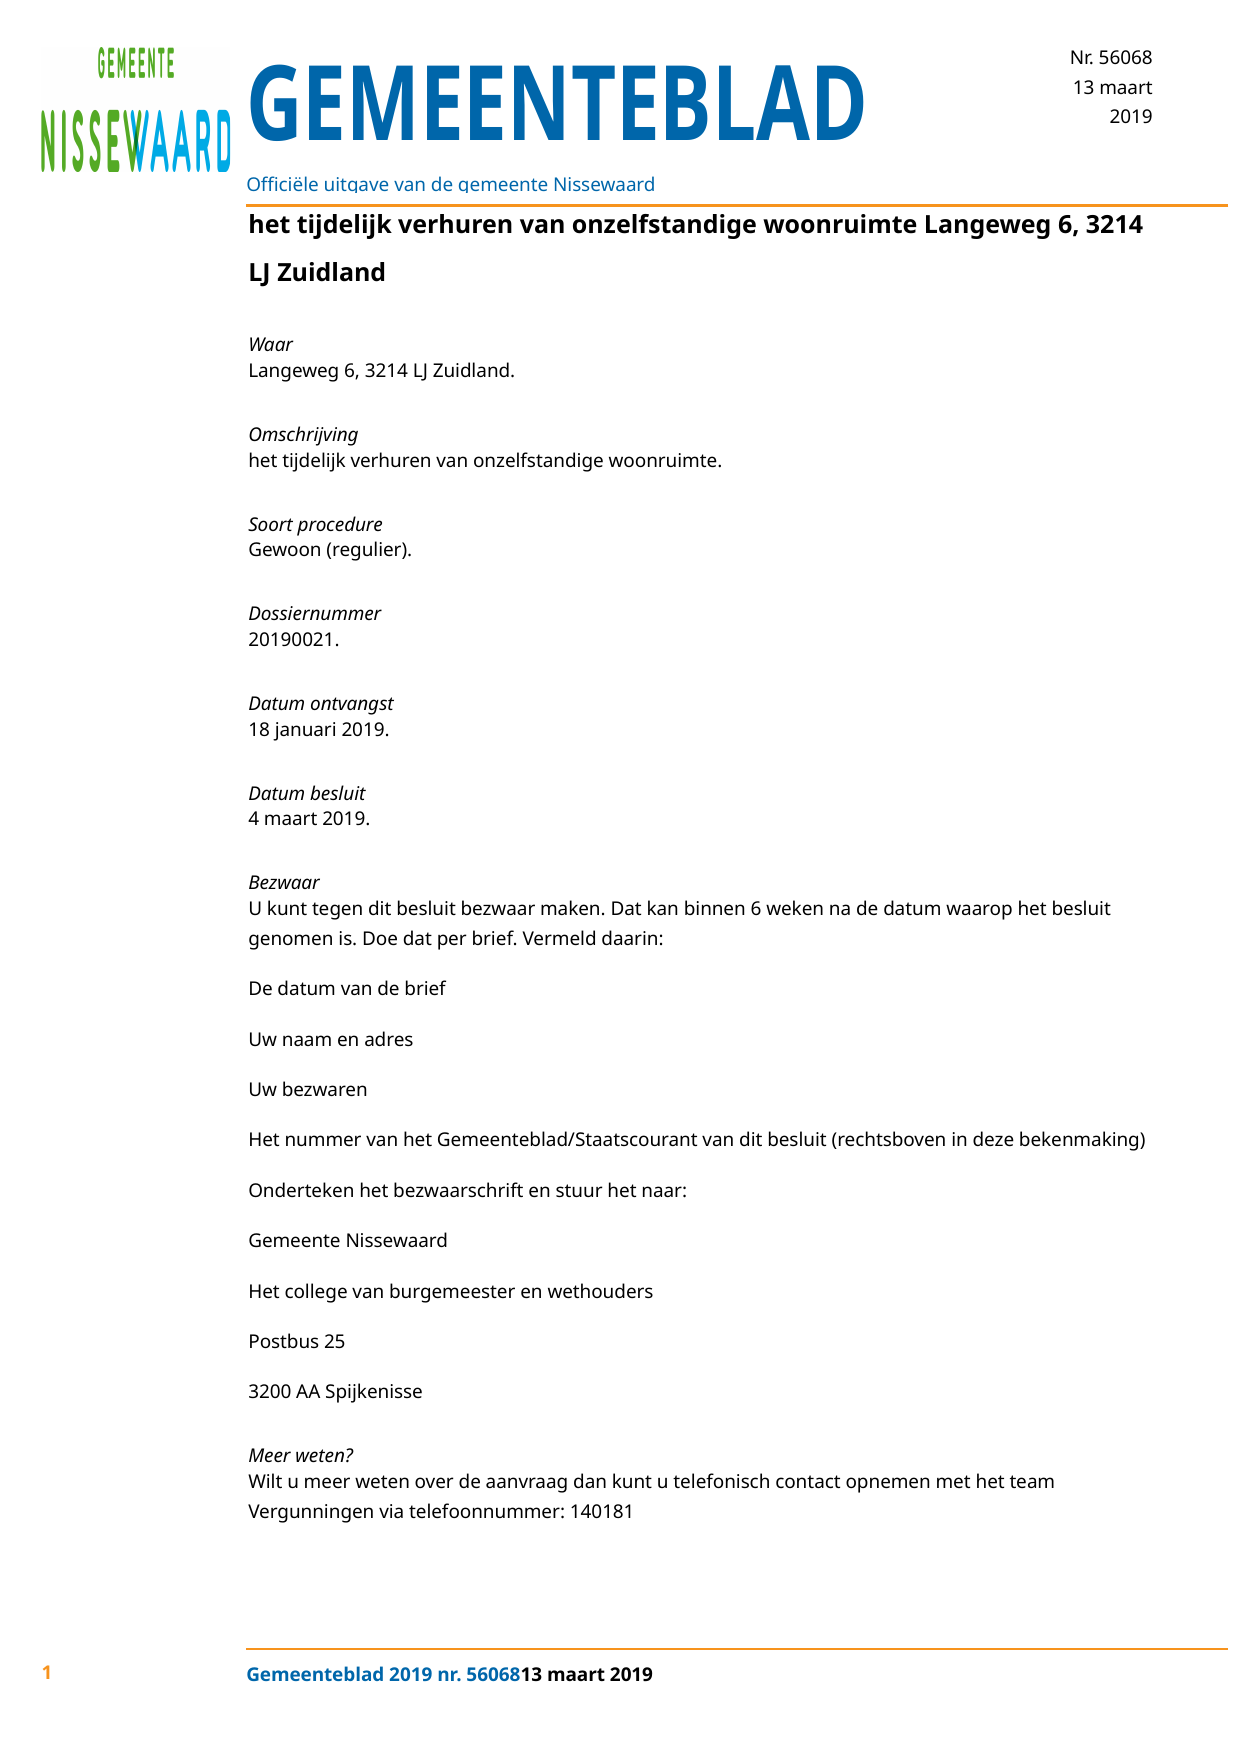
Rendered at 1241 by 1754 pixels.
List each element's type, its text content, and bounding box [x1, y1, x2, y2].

picture [154, 157, 165, 172]
text Uw bezwaren [248, 1076, 1152, 1102]
text Bezwaar [248, 869, 1152, 895]
picture [41, 47, 231, 172]
text Dossiernummer [248, 601, 1152, 626]
picture [176, 157, 187, 172]
picture [201, 122, 206, 138]
text 18 januari 2019. [248, 716, 1152, 742]
text het tijdelijk verhuren van onzelfstandige woonruimte. [248, 447, 1152, 473]
text Waar [248, 331, 1152, 357]
text Datum besluit [248, 780, 1152, 806]
text Datum ontvangst [248, 690, 1152, 716]
text Uw naam en adres [248, 1026, 1152, 1051]
text Langeweg 6, 3214 LJ Zuidland. [248, 357, 1152, 383]
text het tijdelijk verhuren van onzelfstandige woonruimte Langeweg 6, 3214 LJ Zuidland [248, 207, 1152, 288]
text Gemeente Nissewaard [248, 1227, 1152, 1253]
text Het nummer van het Gemeenteblad/Staatscourant van dit besluit (rechtsboven in deze bekenmaking) [248, 1127, 1152, 1152]
text Gewoon (regulier). [248, 537, 1152, 562]
text 3200 AA Spijkenisse [248, 1379, 1152, 1404]
text Postbus 25 [248, 1328, 1152, 1354]
text Soort procedure [248, 511, 1152, 537]
picture [200, 151, 206, 172]
text De datum van de brief [248, 975, 1152, 1001]
text Het college van burgemeester en wethouders [248, 1278, 1152, 1303]
text Meer weten? [248, 1443, 1152, 1468]
text Wilt u meer weten over de aanvraag dan kunt u telefonisch contact opnemen met het team Vergunningen via telefoonnummer: 140181 [248, 1468, 1152, 1524]
text 4 maart 2019. [248, 806, 1152, 831]
picture [222, 122, 227, 160]
text U kunt tegen dit besluit bezwaar maken. Dat kan binnen 6 weken na de datum waarop het besluit genomen is. Doe dat per brief. Vermeld daarin: [248, 895, 1152, 951]
text Omschrijving [248, 421, 1152, 447]
text Onderteken het bezwaarschrift en stuur het naar: [248, 1177, 1152, 1203]
text 20190021. [248, 626, 1152, 652]
